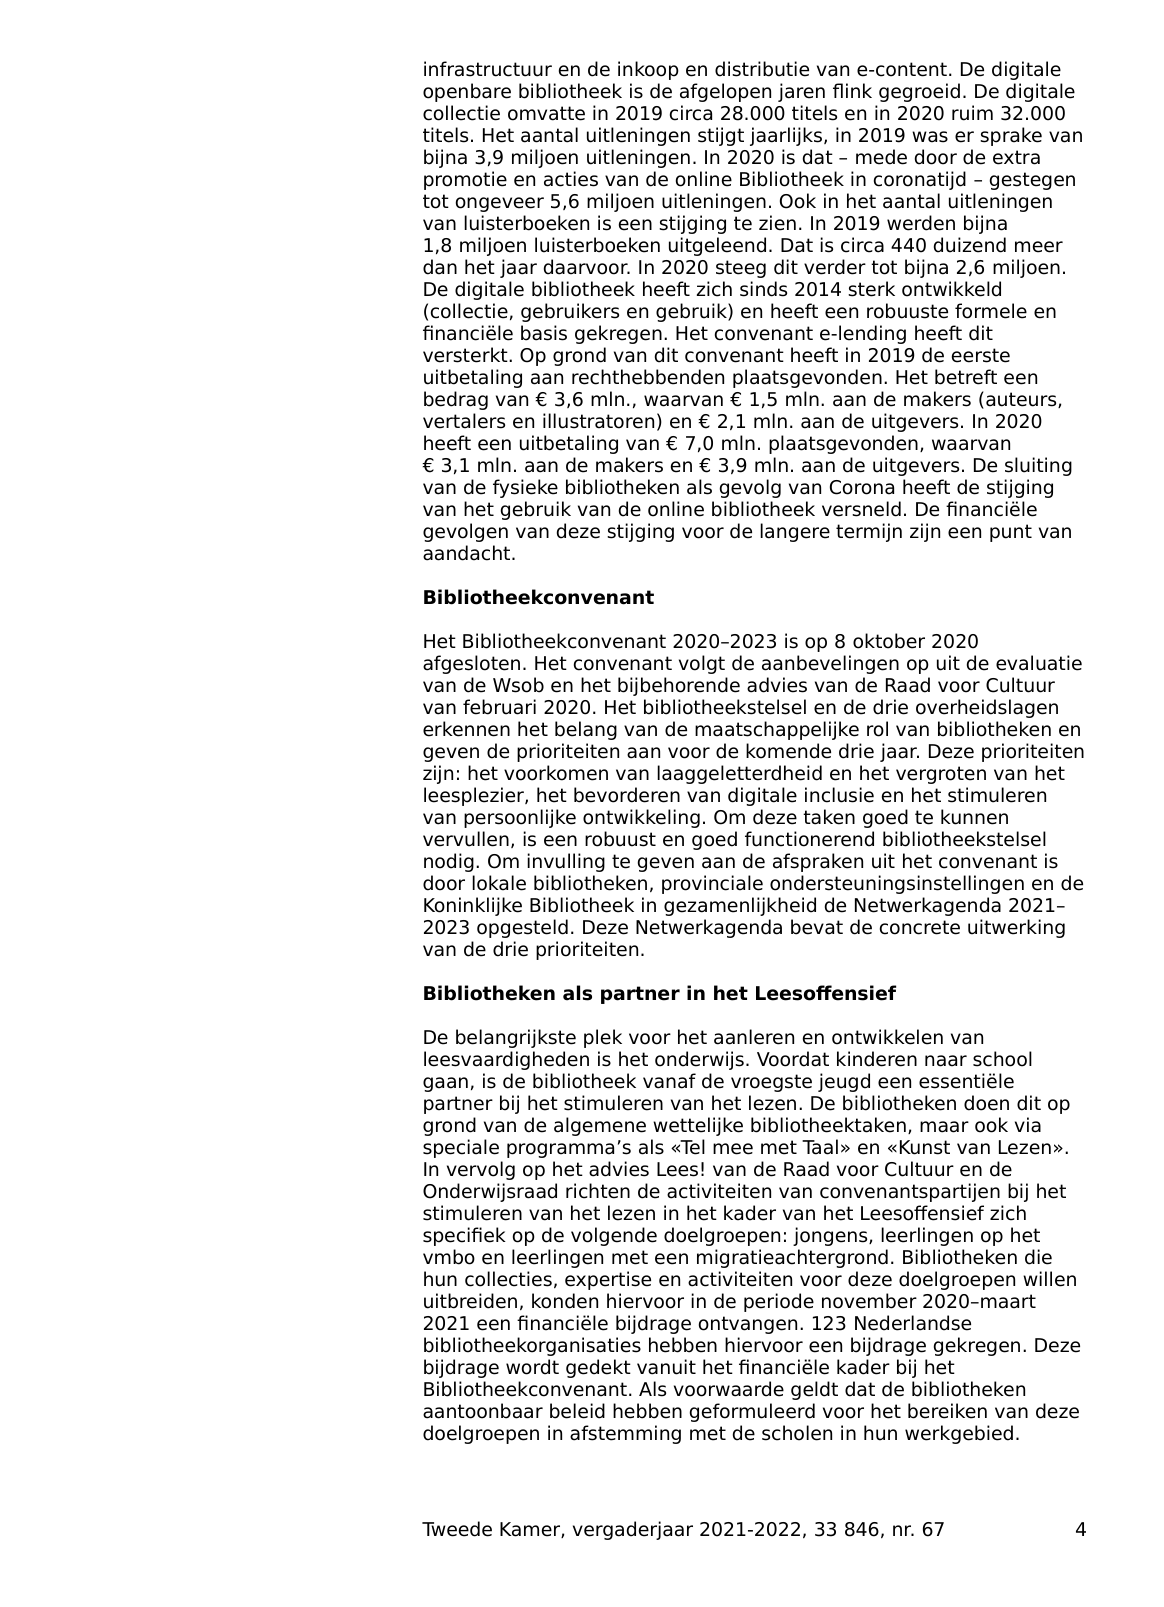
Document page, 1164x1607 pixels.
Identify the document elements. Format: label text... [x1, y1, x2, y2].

text De digitale bibliotheek heeft zich sinds 2014 sterk ontwikkeld (collectie, gebruikers en gebruik) en heeft een robuuste formele en financiële basis gekregen. Het convenant e-lending heeft dit versterkt. Op grond van dit convenant heeft in 2019 de eerste uitbetaling aan rechthebbenden plaatsgevonden. Het betreft een bedrag van € 3,6 mln., waarvan € 1,5 mln. aan de makers (auteurs, vertalers en illustratoren) en € 2,1 mln. aan de uitgevers. In 2020 heeft een uitbetaling van € 7,0 mln. plaatsgevonden, waarvan € 3,1 mln. aan de makers en € 3,9 mln. aan de uitgevers. De sluiting van de fysieke bibliotheken als gevolg van Corona heeft de stijging van het gebruik van de online bibliotheek versneld. De financiële gevolgen van deze stijging voor de langere termijn zijn een punt van aandacht. [422, 279, 1087, 564]
subtitle Bibliotheken als partner in het Leesoffensief [422, 983, 1087, 1005]
text infrastructuur en de inkoop en distributie van e-content. De digitale openbare bibliotheek is de afgelopen jaren flink gegroeid. De digitale collectie omvatte in 2019 circa 28.000 titels en in 2020 ruim 32.000 titels. Het aantal uitleningen stijgt jaarlijks, in 2019 was er sprake van bijna 3,9 miljoen uitleningen. In 2020 is dat – mede door de extra promotie en acties van de online Bibliotheek in coronatijd – gestegen tot ongeveer 5,6 miljoen uitleningen. Ook in het aantal uitleningen van luisterboeken is een stijging te zien. In 2019 werden bijna 1,8 miljoen luisterboeken uitgeleend. Dat is circa 440 duizend meer dan het jaar daarvoor. In 2020 steeg dit verder tot bijna 2,6 miljoen. [422, 59, 1087, 279]
text Het Bibliotheekconvenant 2020–2023 is op 8 oktober 2020 afgesloten. Het convenant volgt de aanbevelingen op uit de evaluatie van de Wsob en het bijbehorende advies van de Raad voor Cultuur van februari 2020. Het bibliotheekstelsel en de drie overheidslagen erkennen het belang van de maatschappelijke rol van bibliotheken en geven de prioriteiten aan voor de komende drie jaar. Deze prioriteiten zijn: het voorkomen van laaggeletterdheid en het vergroten van het leesplezier, het bevorderen van digitale inclusie en het stimuleren van persoonlijke ontwikkeling. Om deze taken goed te kunnen vervullen, is een robuust en goed functionerend bibliotheekstelsel nodig. Om invulling te geven aan de afspraken uit het convenant is door lokale bibliotheken, provinciale ondersteuningsinstellingen en de Koninklijke Bibliotheek in gezamenlijkheid de Netwerkagenda 2021–2023 opgesteld. Deze Netwerkagenda bevat de concrete uitwerking van de drie prioriteiten. [422, 631, 1087, 961]
text De belangrijkste plek voor het aanleren en ontwikkelen van leesvaardigheden is het onderwijs. Voordat kinderen naar school gaan, is de bibliotheek vanaf de vroegste jeugd een essentiële partner bij het stimuleren van het lezen. De bibliotheken doen dit op grond van de algemene wettelijke bibliotheektaken, maar ook via speciale programma’s als «Tel mee met Taal» en «Kunst van Lezen». In vervolg op het advies Lees! van de Raad voor Cultuur en de Onderwijsraad richten de activiteiten van convenantspartijen bij het stimuleren van het lezen in het kader van het Leesoffensief zich specifiek op de volgende doelgroepen: jongens, leerlingen op het vmbo en leerlingen met een migratieachtergrond. Bibliotheken die hun collecties, expertise en activiteiten voor deze doelgroepen willen uitbreiden, konden hiervoor in de periode november 2020–maart 2021 een financiële bijdrage ontvangen. 123 Nederlandse bibliotheekorganisaties hebben hiervoor een bijdrage gekregen. Deze bijdrage wordt gedekt vanuit het financiële kader bij het Bibliotheekconvenant. Als voorwaarde geldt dat de bibliotheken aantoonbaar beleid hebben geformuleerd voor het bereiken van deze doelgroepen in afstemming met de scholen in hun werkgebied. [422, 1027, 1087, 1444]
subtitle Bibliotheekconvenant [422, 587, 1087, 609]
